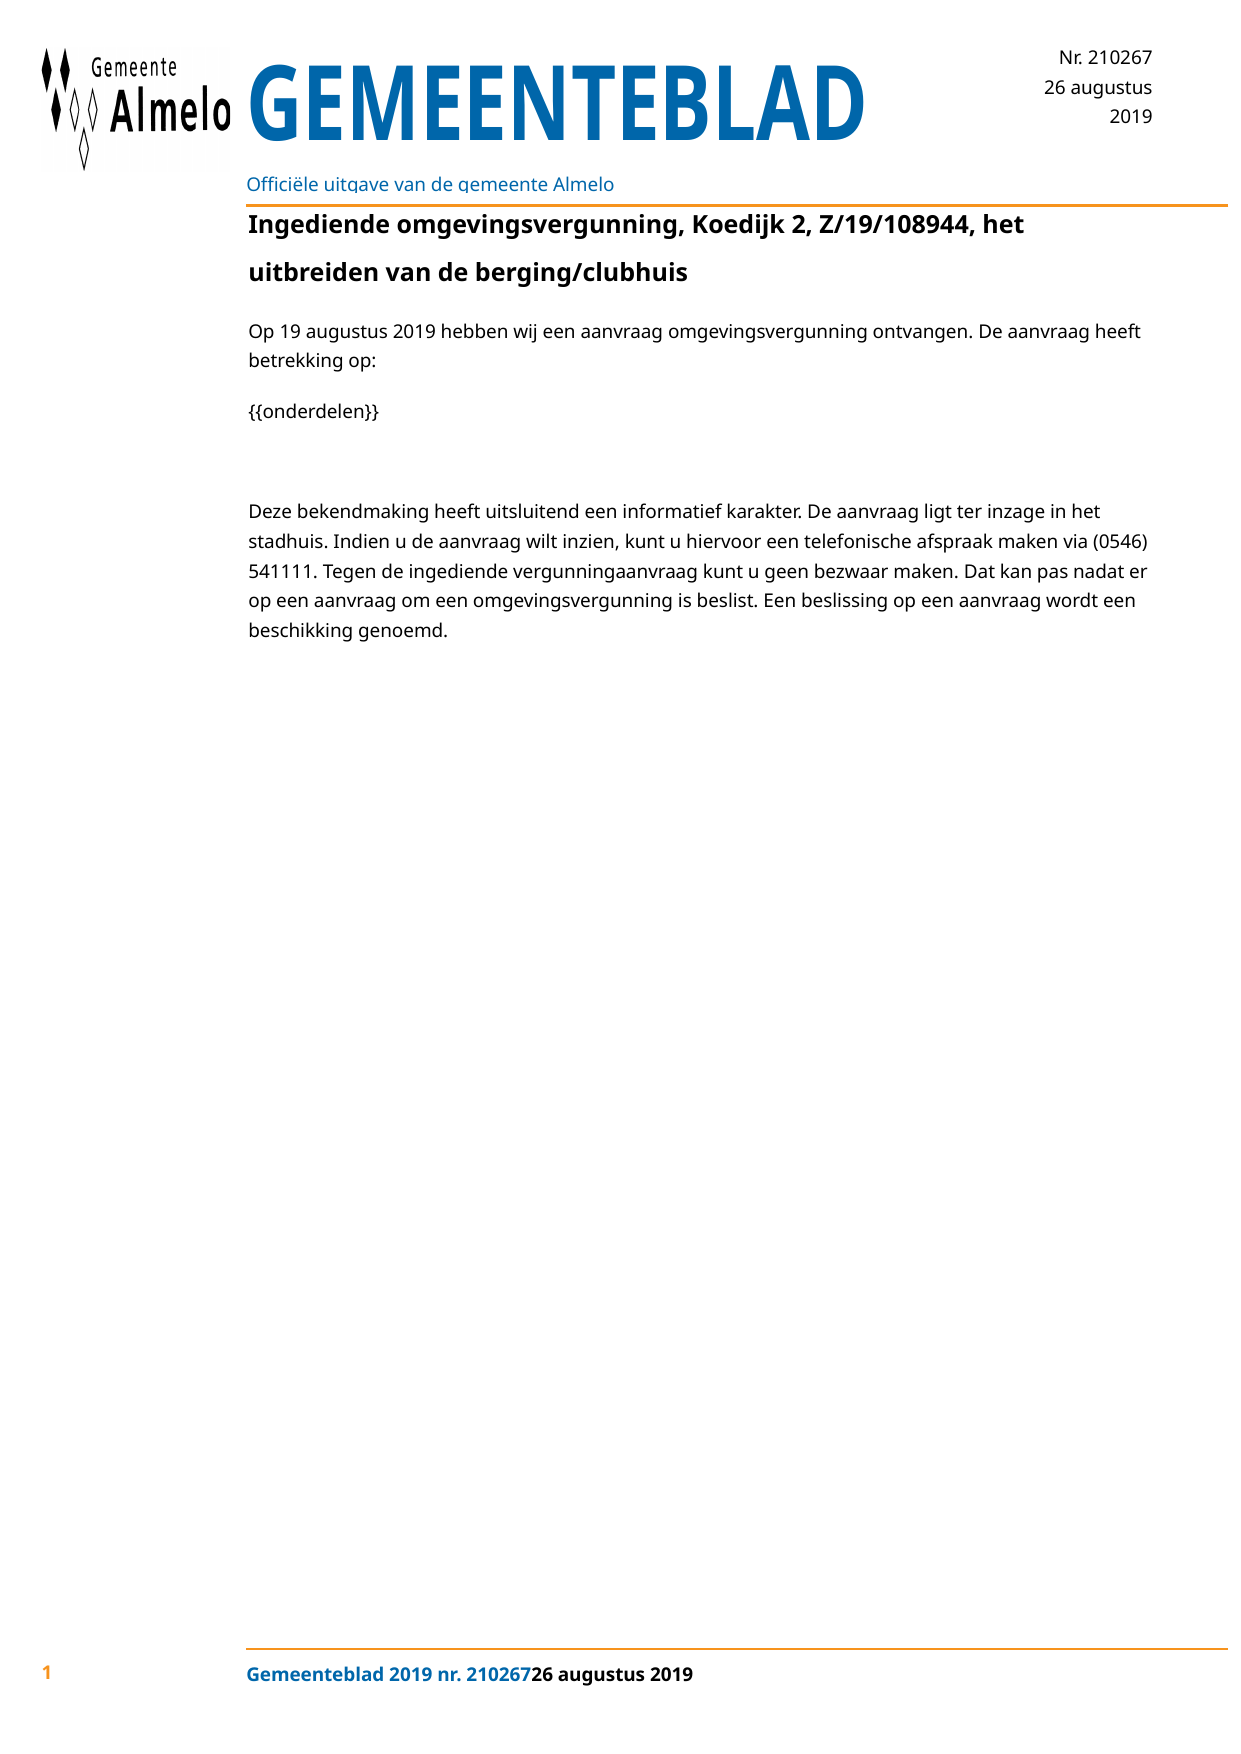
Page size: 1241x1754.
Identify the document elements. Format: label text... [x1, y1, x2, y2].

text Op 19 augustus 2019 hebben wij een aanvraag omgevingsvergunning ontvangen. De aanvraag heeft betrekking op: [248, 318, 1152, 373]
picture [41, 47, 231, 172]
text {{onderdelen}} [248, 398, 1152, 424]
text Deze bekendmaking heeft uitsluitend een informatief karakter. De aanvraag ligt ter inzage in het stadhuis. Indien u de aanvraag wilt inzien, kunt u hiervoor een telefonische afspraak maken via (0546) 541111. Tegen de ingediende vergunningaanvraag kunt u geen bezwaar maken. Dat kan pas nadat er op een aanvraag om een omgevingsvergunning is beslist. Een beslissing op een aanvraag wordt een beschikking genoemd. [248, 499, 1152, 643]
text Ingediende omgevingsvergunning, Koedijk 2, Z/19/108944, het uitbreiden van de berging/clubhuis [248, 207, 1152, 288]
